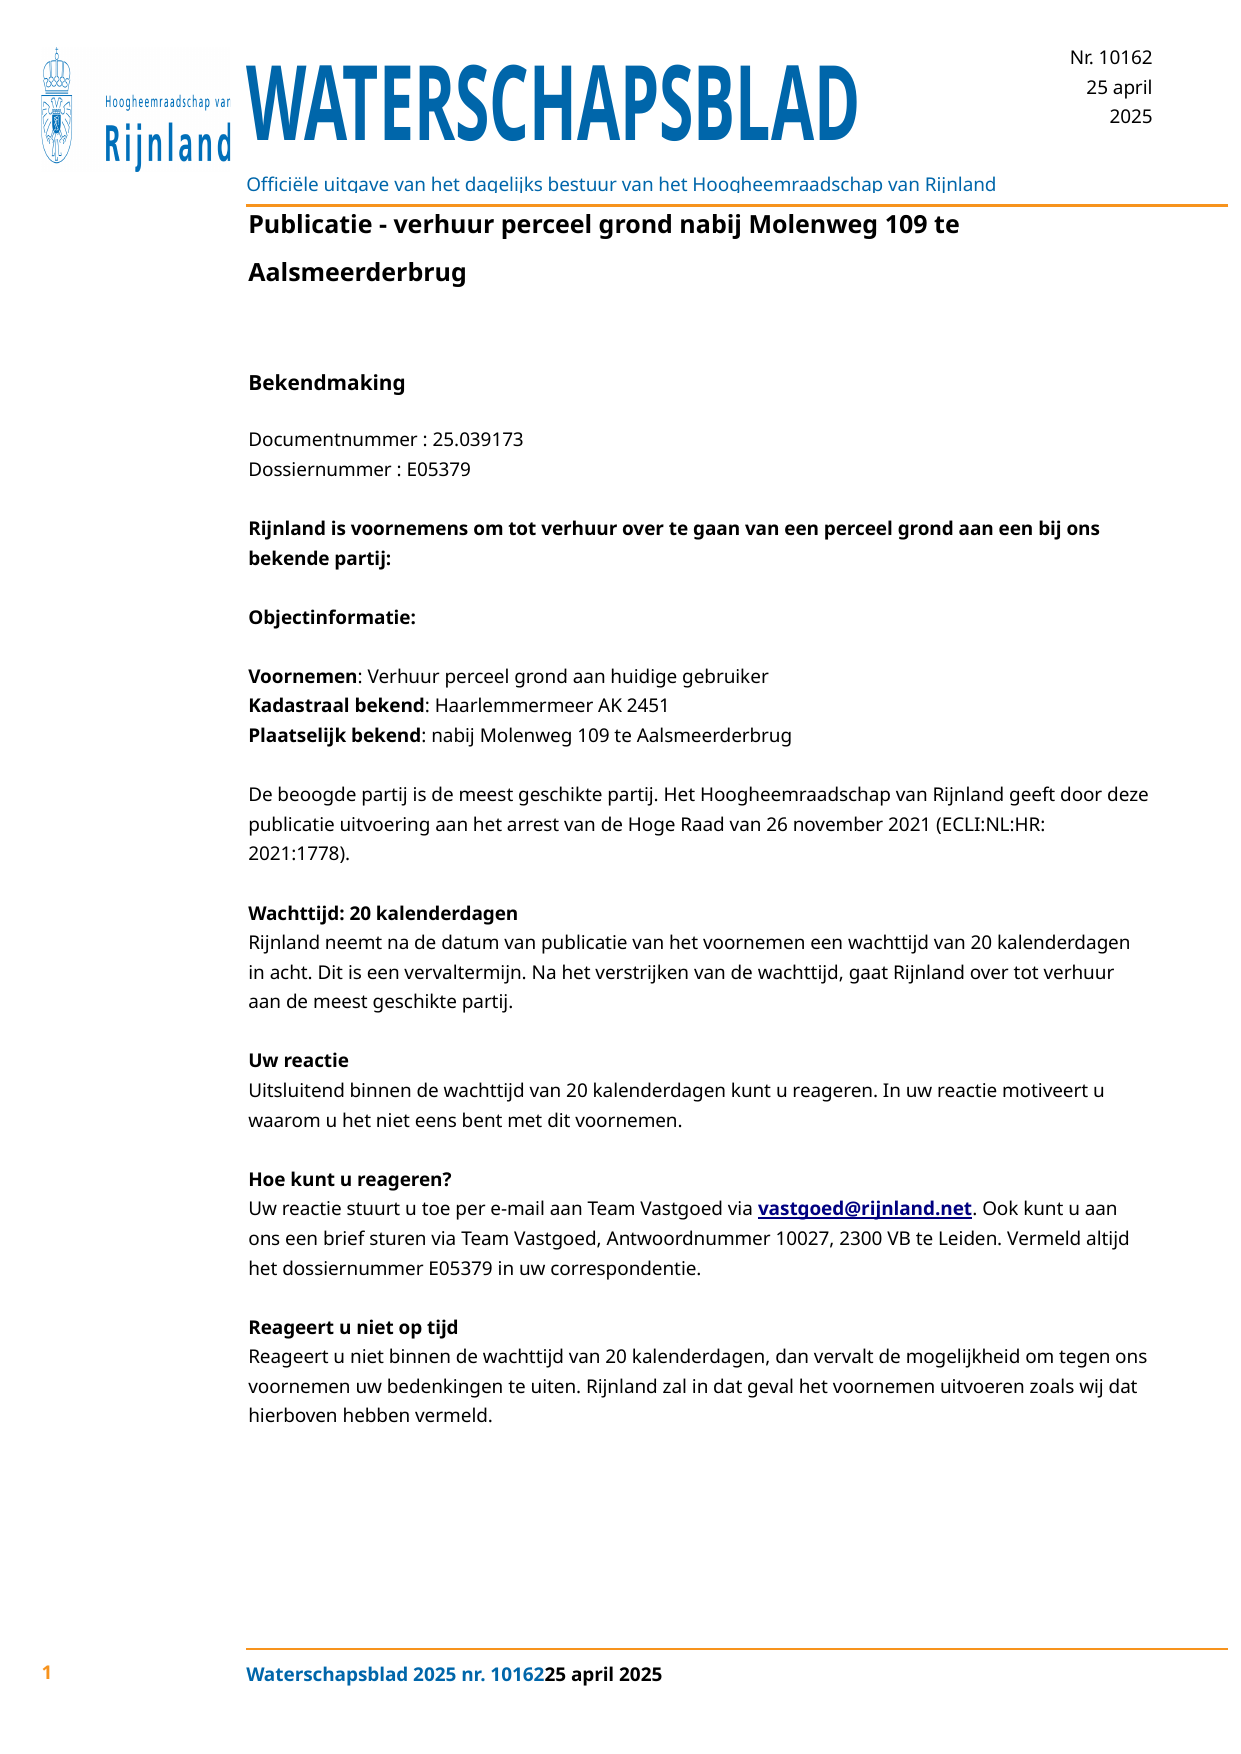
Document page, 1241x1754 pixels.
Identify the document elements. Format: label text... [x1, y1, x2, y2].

text Bekendmaking [248, 368, 1152, 397]
text Rijnland is voornemens om tot verhuur over te gaan van een perceel grond aan een bij ons bekende partij: [248, 515, 1152, 570]
text Voornemen: Verhuur perceel grond aan huidige gebruiker [248, 663, 1152, 689]
text Rijnland neemt na de datum van publicatie van het voornemen een wachttijd van 20 kalenderdagen in acht. Dit is een vervaltermijn. Na het verstrijken van de wachttijd, gaat Rijnland over tot verhuur aan de meest geschikte partij. [248, 929, 1152, 1014]
text Wachttijd: 20 kalenderdagen [248, 900, 1152, 925]
text Publicatie - verhuur perceel grond nabij Molenweg 109 te Aalsmeerderbrug [248, 207, 1152, 288]
picture [41, 47, 231, 172]
text Documentnummer : 25.039173 [248, 426, 1152, 452]
text Plaatselijk bekend: nabij Molenweg 109 te Aalsmeerderbrug [248, 722, 1152, 748]
text Objectinformatie: [248, 604, 1152, 629]
text Dossiernummer : E05379 [248, 456, 1152, 482]
text Uw reactie [248, 1048, 1152, 1073]
text Uw reactie stuurt u toe per e-mail aan Team Vastgoed via vastgoed@rijnland.net. Ook kunt u aan ons een brief sturen via Team Vastgoed, Antwoordnummer 10027, 2300 VB te Leiden. Vermeld altijd het dossiernummer E05379 in uw correspondentie. [248, 1196, 1152, 1280]
text Uitsluitend binnen de wachttijd van 20 kalenderdagen kunt u reageren. In uw reactie motiveert u waarom u het niet eens bent met dit voornemen. [248, 1077, 1152, 1132]
text Kadastraal bekend: Haarlemmermeer AK 2451 [248, 693, 1152, 718]
text De beoogde partij is de meest geschikte partij. Het Hoogheemraadschap van Rijnland geeft door deze publicatie uitvoering aan het arrest van de Hoge Raad van 26 november 2021 (ECLI:NL:HR: 2021:1778). [248, 781, 1152, 866]
text Hoe kunt u reageren? [248, 1166, 1152, 1192]
text Reageert u niet op tijd [248, 1314, 1152, 1339]
text Reageert u niet binnen de wachttijd van 20 kalenderdagen, dan vervalt de mogelijkheid om tegen ons voornemen uw bedenkingen te uiten. Rijnland zal in dat geval het voornemen uitvoeren zoals wij dat hierboven hebben vermeld. [248, 1343, 1152, 1428]
